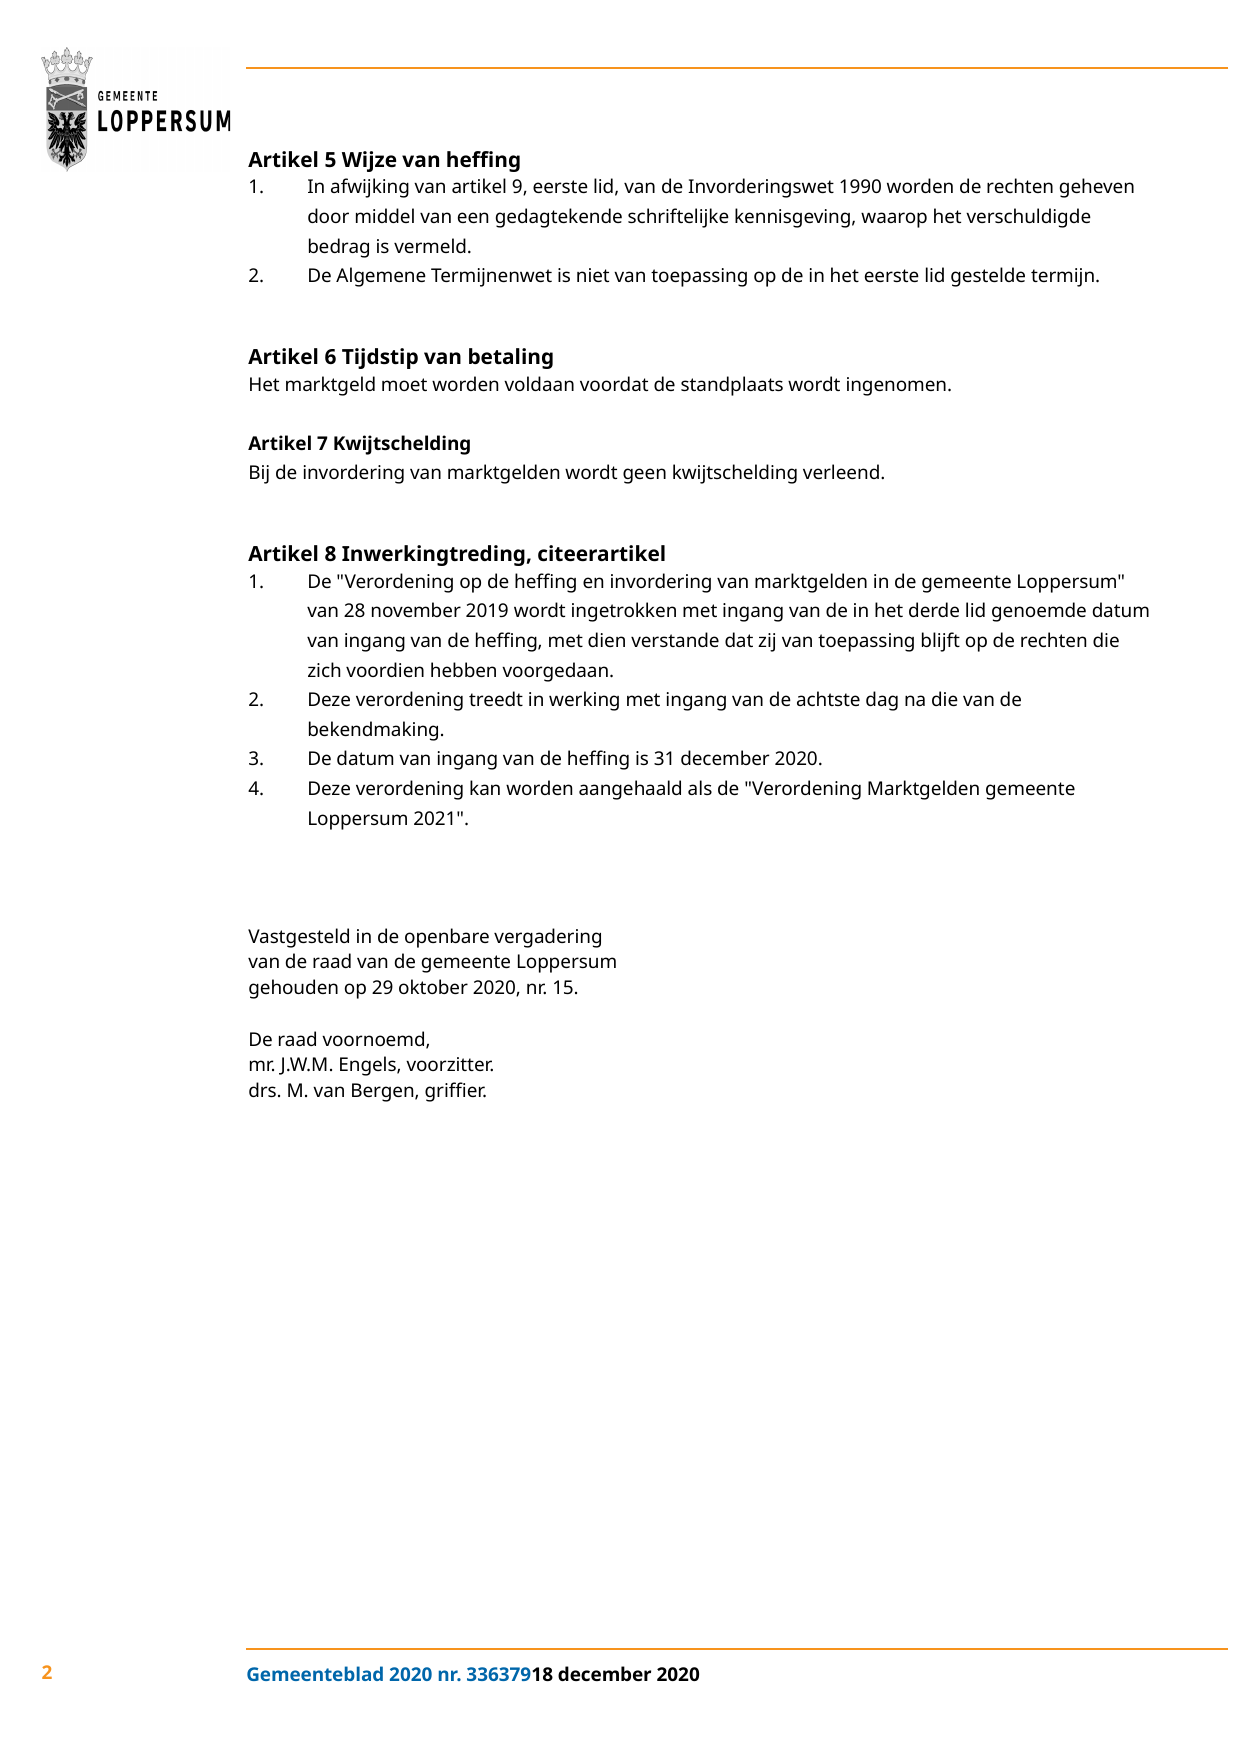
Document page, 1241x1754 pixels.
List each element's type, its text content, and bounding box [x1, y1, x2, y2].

list De "Verordening op de heffing en invordering van marktgelden in de gemeente Loppersum" van 28 november 2019 wordt ingetrokken met ingang van de in het derde lid genoemde datum van ingang van de heffing, met dien verstande dat zij van toepassing blijft op de rechten die zich voordien hebben voorgedaan. [248, 568, 1152, 682]
text Het marktgeld moet worden voldaan voordat de standplaats wordt ingenomen. [248, 371, 1152, 397]
text Vastgesteld in de openbare vergadering [248, 923, 1152, 949]
list De Algemene Termijnenwet is niet van toepassing op de in het eerste lid gestelde termijn. [248, 262, 1152, 288]
text Artikel 5 Wijze van heffing [248, 145, 1152, 174]
text drs. M. van Bergen, griffier. [248, 1077, 1152, 1103]
text van de raad van de gemeente Loppersum [248, 949, 1152, 974]
list In afwijking van artikel 9, eerste lid, van de Invorderingswet 1990 worden de rechten geheven door middel van een gedagtekende schriftelijke kennisgeving, waarop het verschuldigde bedrag is vermeld. [248, 174, 1152, 258]
list Deze verordening kan worden aangehaald als de "Verordening Marktgelden gemeente Loppersum 2021". [248, 775, 1152, 830]
picture [41, 47, 231, 172]
list Deze verordening treedt in werking met ingang van de achtste dag na die van de bekendmaking. [248, 686, 1152, 742]
list De datum van ingang van de heffing is 31 december 2020. [248, 746, 1152, 771]
text Artikel 7 Kwijtschelding [248, 430, 1152, 456]
text gehouden op 29 oktober 2020, nr. 15. [248, 974, 1152, 1000]
text De raad voornoemd, [248, 1026, 1152, 1052]
text Artikel 6 Tijdstip van betaling [248, 342, 1152, 371]
text Artikel 8 Inwerkingtreding, citeerartikel [248, 539, 1152, 568]
text mr. J.W.M. Engels, voorzitter. [248, 1052, 1152, 1077]
text Bij de invordering van marktgelden wordt geen kwijtschelding verleend. [248, 459, 1152, 485]
